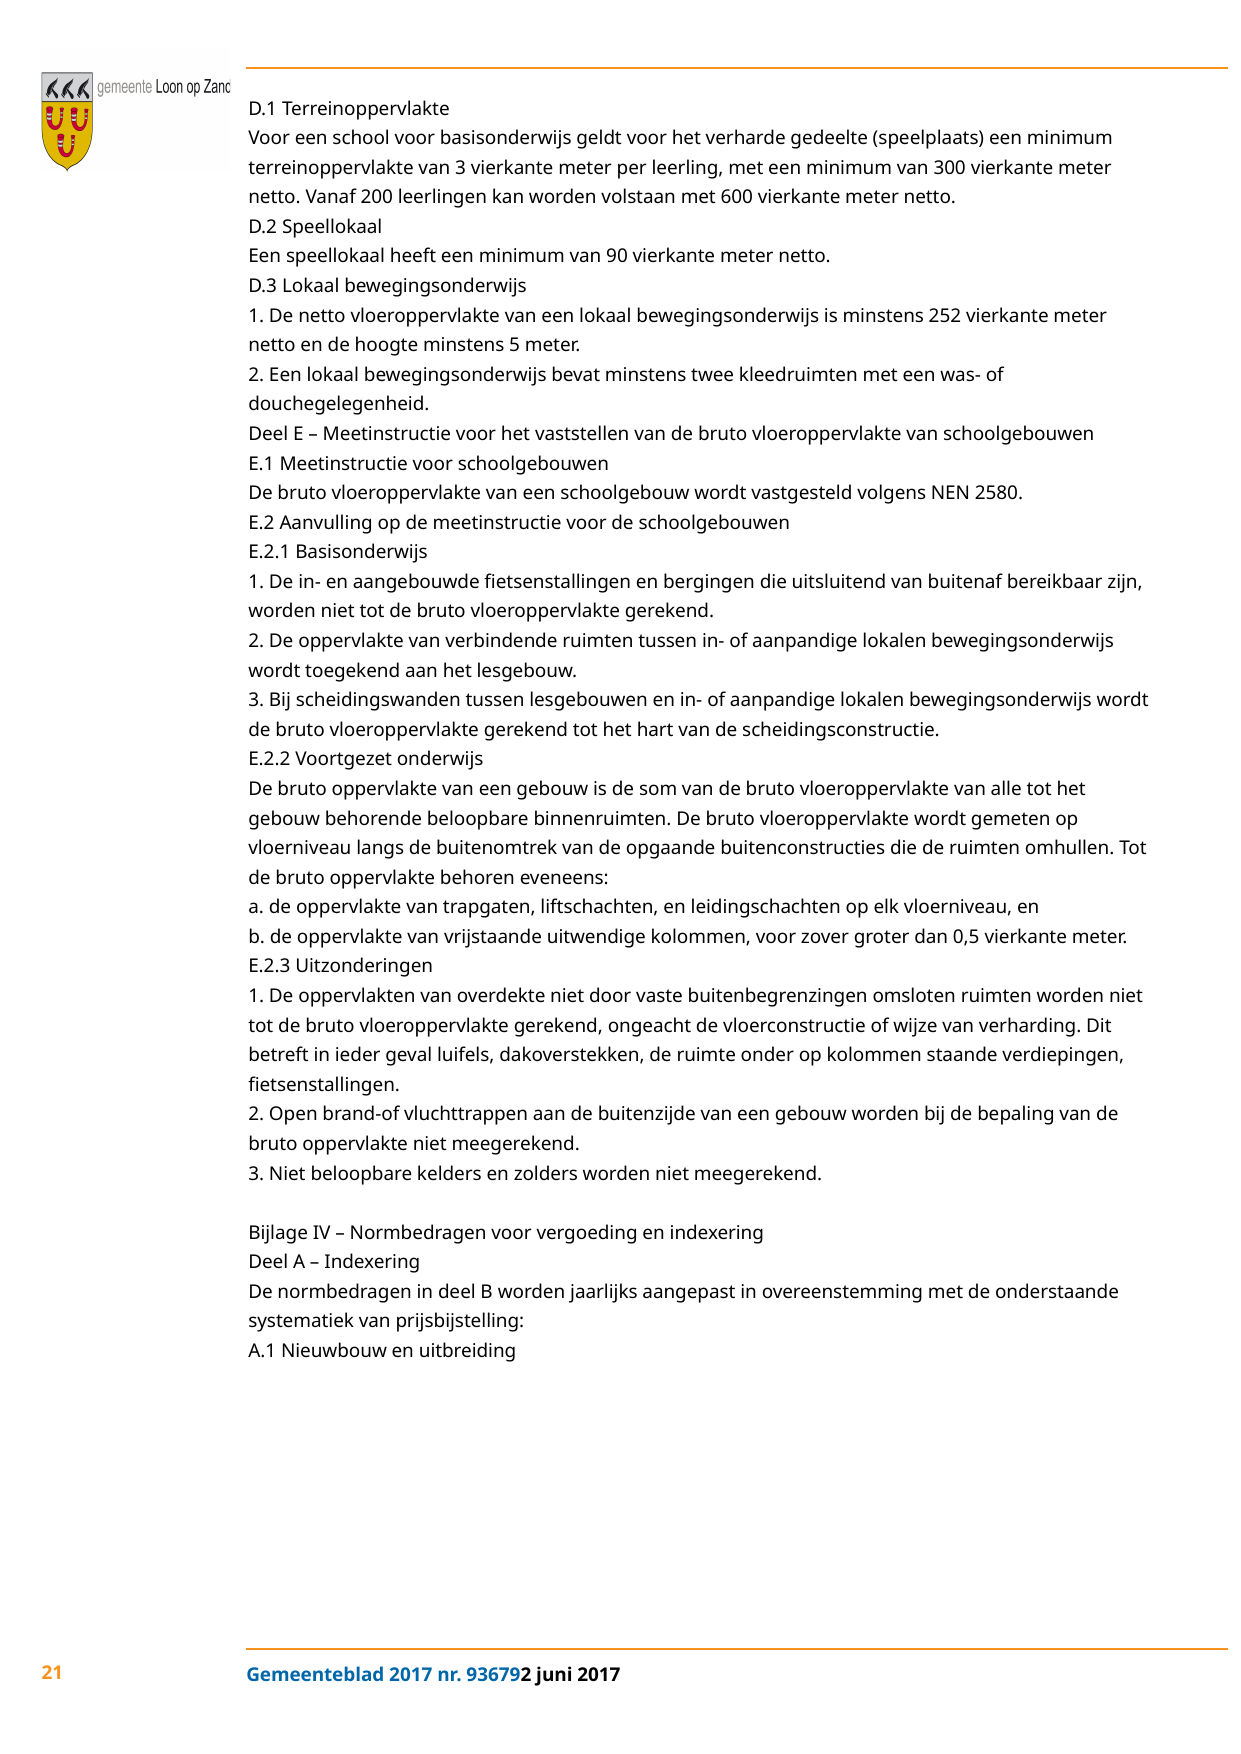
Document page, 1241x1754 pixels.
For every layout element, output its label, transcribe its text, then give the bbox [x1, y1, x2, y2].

text Deel A – Indexering [248, 1248, 1152, 1274]
text 3. Niet beloopbare kelders en zolders worden niet meegerekend. [248, 1160, 1152, 1186]
text De normbedragen in deel B worden jaarlijks aangepast in overeenstemming met de onderstaande systematiek van prijsbijstelling: [248, 1278, 1152, 1333]
text 2. Open brand-of vluchttrappen aan de buitenzijde van een gebouw worden bij de bepaling van de bruto oppervlakte niet meegerekend. [248, 1101, 1152, 1156]
text D.1 Terreinoppervlakte [248, 95, 1152, 121]
text 1. De oppervlakten van overdekte niet door vaste buitenbegrenzingen omsloten ruimten worden niet tot de bruto vloeroppervlakte gerekend, ongeacht de vloerconstructie of wijze van verharding. Dit betreft in ieder geval luifels, dakoverstekken, de ruimte onder op kolommen staande verdiepingen, fietsenstallingen. [248, 982, 1152, 1097]
text De bruto vloeroppervlakte van een schoolgebouw wordt vastgesteld volgens NEN 2580. [248, 479, 1152, 505]
text Voor een school voor basisonderwijs geldt voor het verharde gedeelte (speelplaats) een minimum terreinoppervlakte van 3 vierkante meter per leerling, met een minimum van 300 vierkante meter netto. Vanaf 200 leerlingen kan worden volstaan met 600 vierkante meter netto. [248, 124, 1152, 209]
text E.2.3 Uitzonderingen [248, 953, 1152, 978]
text E.1 Meetinstructie voor schoolgebouwen [248, 450, 1152, 476]
text E.2.1 Basisonderwijs [248, 538, 1152, 564]
text E.2.2 Voortgezet onderwijs [248, 746, 1152, 771]
text 2. Een lokaal bewegingsonderwijs bevat minstens twee kleedruimten met een was- of douchegelegenheid. [248, 361, 1152, 416]
text D.3 Lokaal bewegingsonderwijs [248, 272, 1152, 298]
text A.1 Nieuwbouw en uitbreiding [248, 1337, 1152, 1363]
text D.2 Speellokaal [248, 213, 1152, 239]
text E.2 Aanvulling op de meetinstructie voor de schoolgebouwen [248, 509, 1152, 535]
text Een speellokaal heeft een minimum van 90 vierkante meter netto. [248, 243, 1152, 268]
text 1. De netto vloeroppervlakte van een lokaal bewegingsonderwijs is minstens 252 vierkante meter netto en de hoogte minstens 5 meter. [248, 302, 1152, 357]
text De bruto oppervlakte van een gebouw is de som van de bruto vloeroppervlakte van alle tot het gebouw behorende beloopbare binnenruimten. De bruto vloeroppervlakte wordt gemeten op vloerniveau langs de buitenomtrek van de opgaande buitenconstructies die de ruimten omhullen. Tot de bruto oppervlakte behoren eveneens: [248, 775, 1152, 890]
text 2. De oppervlakte van verbindende ruimten tussen in- of aanpandige lokalen bewegingsonderwijs wordt toegekend aan het lesgebouw. [248, 627, 1152, 683]
text a. de oppervlakte van trapgaten, liftschachten, en leidingschachten op elk vloerniveau, en [248, 893, 1152, 919]
picture [41, 47, 231, 172]
text 1. De in- en aangebouwde fietsenstallingen en bergingen die uitsluitend van buitenaf bereikbaar zijn, worden niet tot de bruto vloeroppervlakte gerekend. [248, 568, 1152, 623]
text b. de oppervlakte van vrijstaande uitwendige kolommen, voor zover groter dan 0,5 vierkante meter. [248, 923, 1152, 949]
text Deel E – Meetinstructie voor het vaststellen van de bruto vloeroppervlakte van schoolgebouwen [248, 420, 1152, 446]
text 3. Bij scheidingswanden tussen lesgebouwen en in- of aanpandige lokalen bewegingsonderwijs wordt de bruto vloeroppervlakte gerekend tot het hart van de scheidingsconstructie. [248, 686, 1152, 742]
text Bijlage IV – Normbedragen voor vergoeding en indexering [248, 1219, 1152, 1245]
